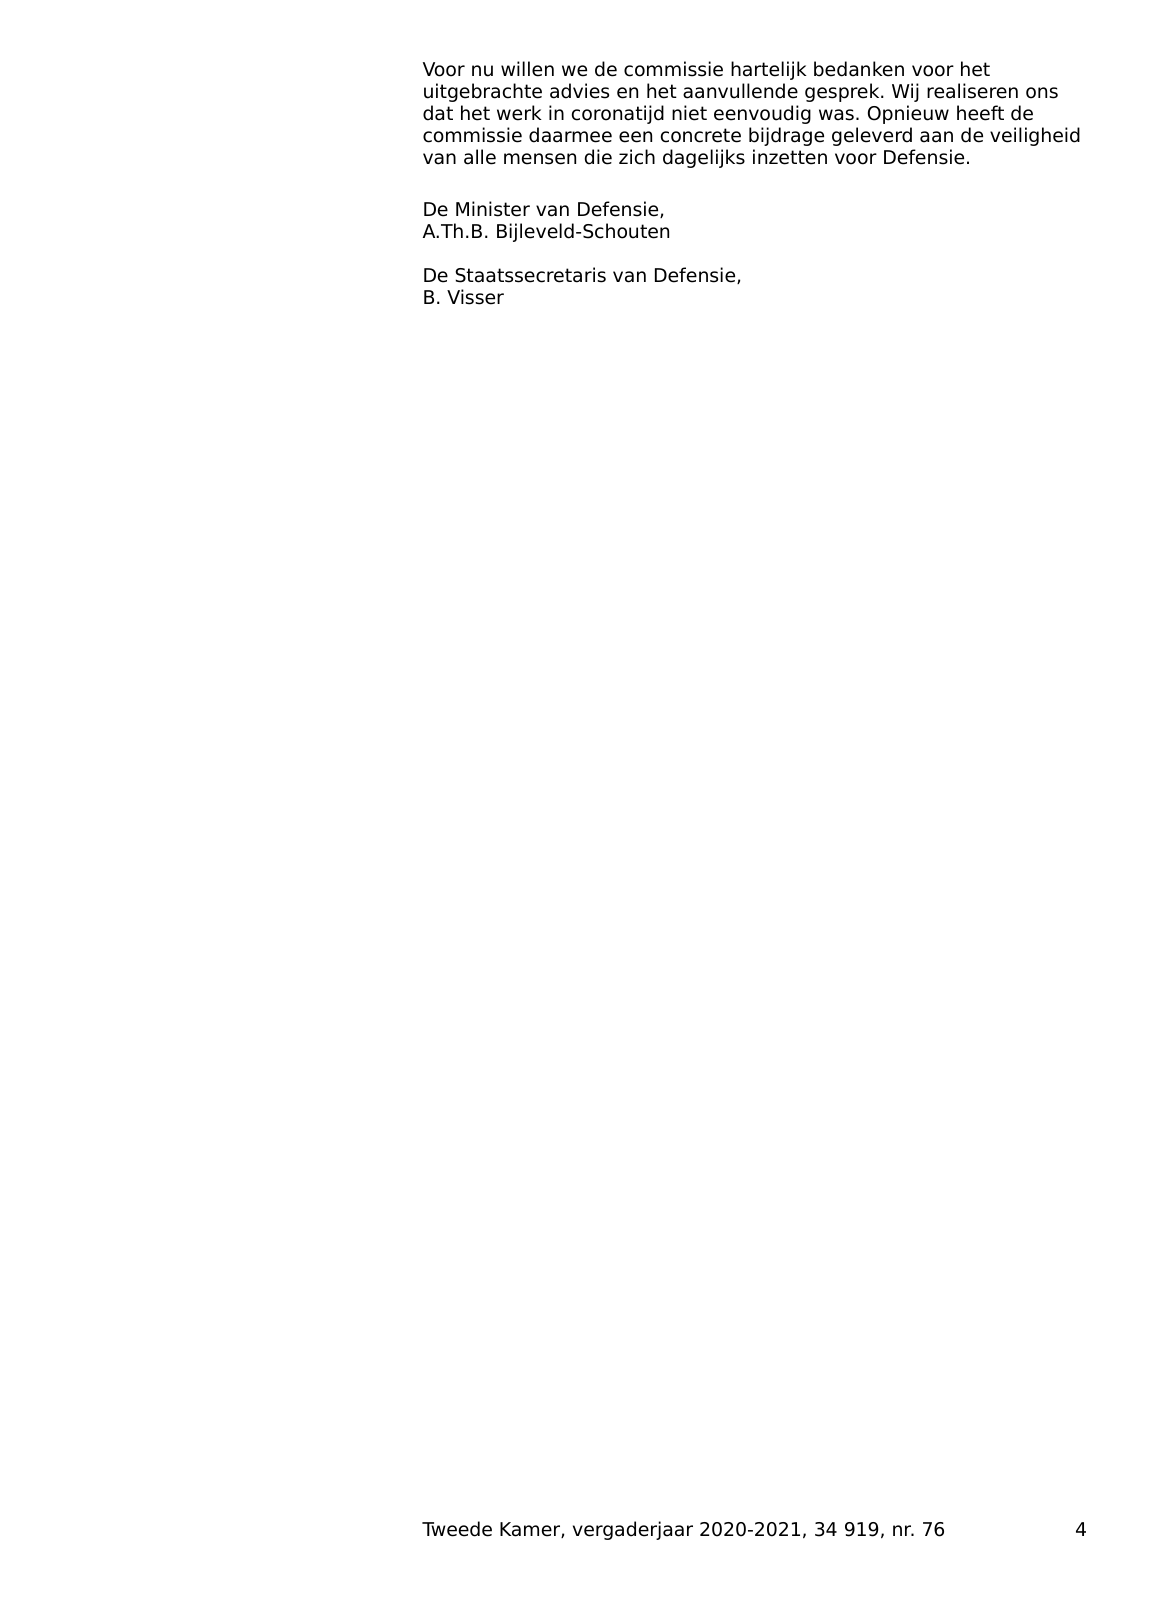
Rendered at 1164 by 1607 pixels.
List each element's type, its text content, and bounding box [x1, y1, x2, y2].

text Voor nu willen we de commissie hartelijk bedanken voor het uitgebrachte advies en het aanvullende gesprek. Wij realiseren ons dat het werk in coronatijd niet eenvoudig was. Opnieuw heeft de commissie daarmee een concrete bijdrage geleverd aan de veiligheid van alle mensen die zich dagelijks inzetten voor Defensie. [422, 59, 1087, 169]
text De Minister van Defensie, A.Th.B. Bijleveld-Schouten [422, 199, 1087, 243]
text De Staatssecretaris van Defensie, B. Visser [422, 265, 1087, 309]
